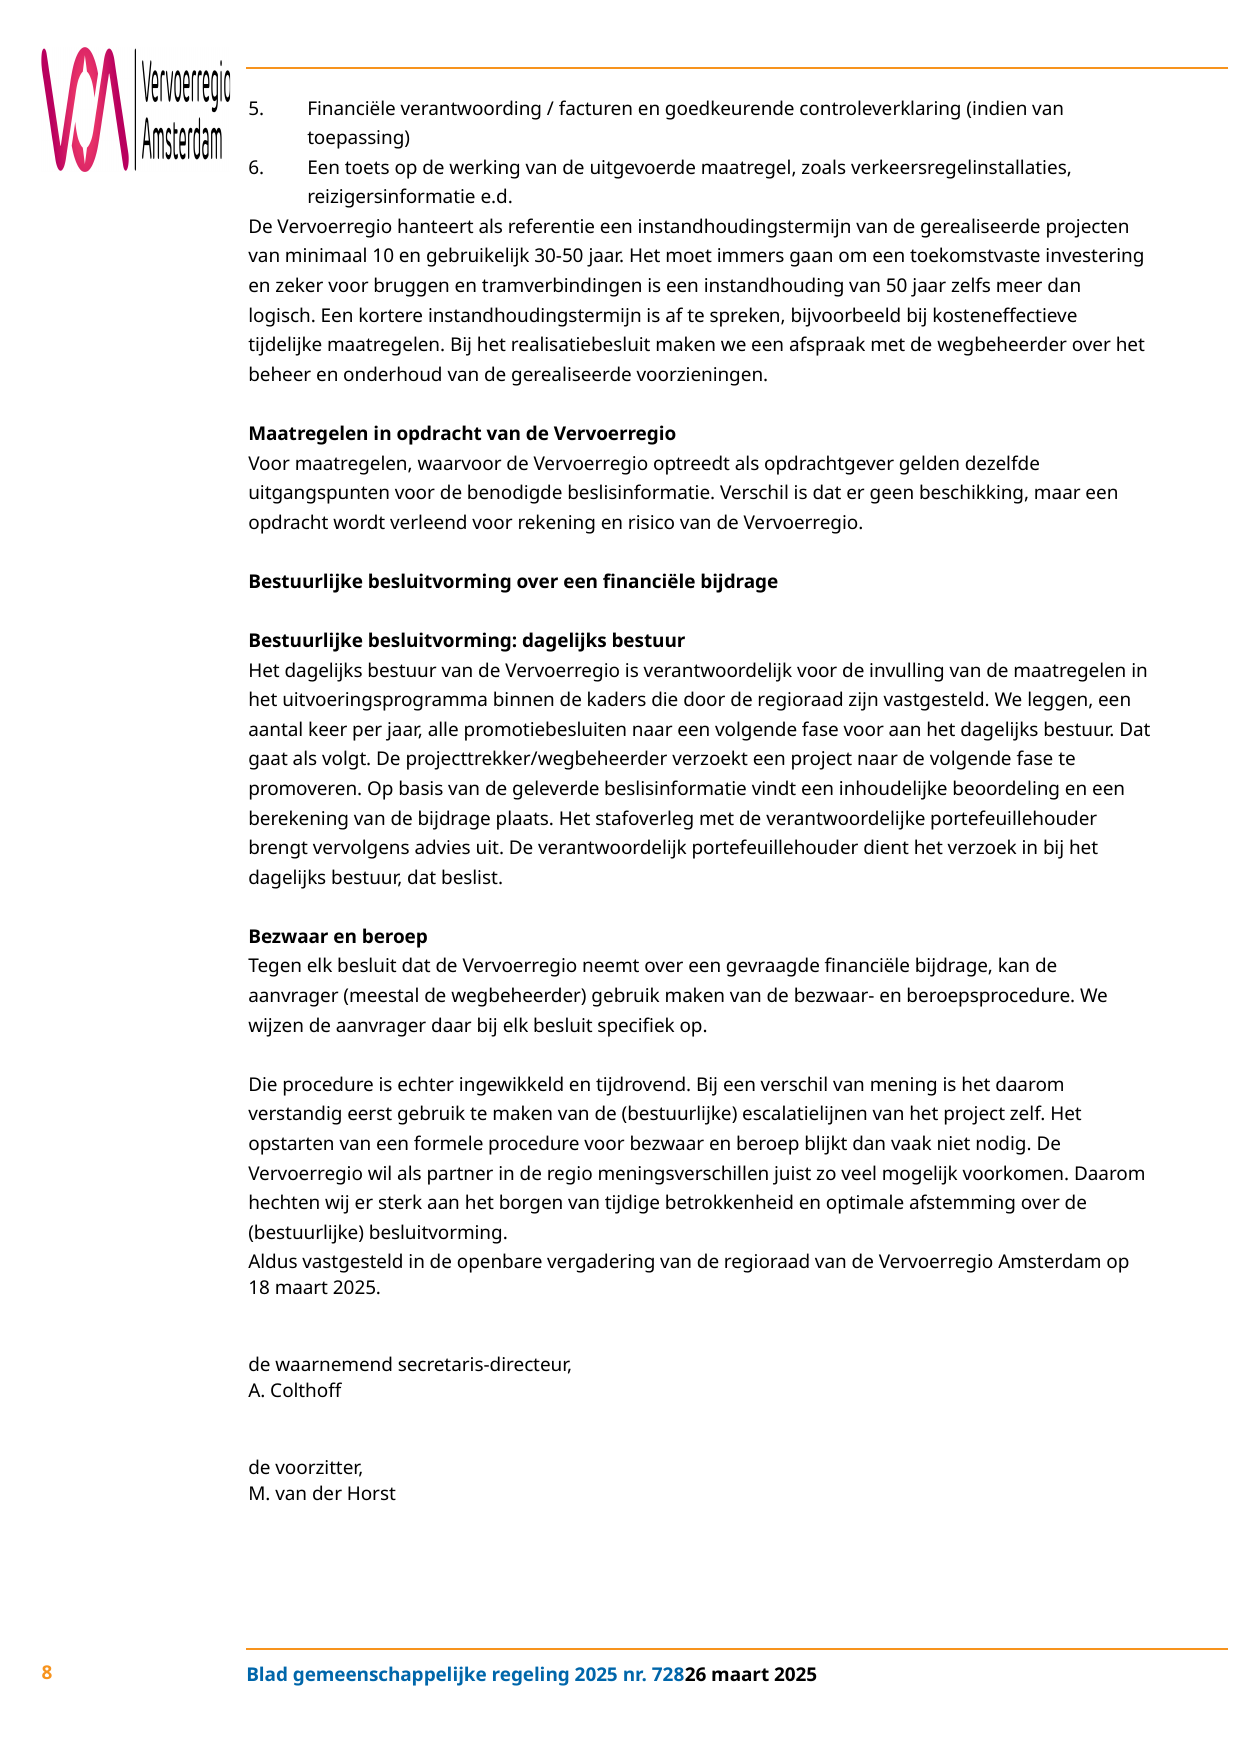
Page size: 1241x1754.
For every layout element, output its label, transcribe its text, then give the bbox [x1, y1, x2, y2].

text Bezwaar en beroep [248, 923, 1152, 949]
picture [41, 47, 231, 172]
text de waarnemend secretaris-directeur, [248, 1351, 1152, 1377]
text Die procedure is echter ingewikkeld en tijdrovend. Bij een verschil van mening is het daarom verstandig eerst gebruik te maken van de (bestuurlijke) escalatielijnen van het project zelf. Het opstarten van een formele procedure voor bezwaar en beroep blijkt dan vaak niet nodig. De Vervoerregio wil als partner in de regio meningsverschillen juist zo veel mogelijk voorkomen. Daarom hechten wij er sterk aan het borgen van tijdige betrokkenheid en optimale afstemming over de (bestuurlijke) besluitvorming. [248, 1071, 1152, 1245]
text De Vervoerregio hanteert als referentie een instandhoudingstermijn van de gerealiseerde projecten van minimaal 10 en gebruikelijk 30-50 jaar. Het moet immers gaan om een toekomstvaste investering en zeker voor bruggen en tramverbindingen is een instandhouding van 50 jaar zelfs meer dan logisch. Een kortere instandhoudingstermijn is af te spreken, bijvoorbeeld bij kosteneffectieve tijdelijke maatregelen. Bij het realisatiebesluit maken we een afspraak met de wegbeheerder over het beheer en onderhoud van de gerealiseerde voorzieningen. [248, 213, 1152, 387]
text Maatregelen in opdracht van de Vervoerregio [248, 420, 1152, 446]
text M. van der Horst [248, 1480, 1152, 1506]
list Een toets op de werking van de uitgevoerde maatregel, zoals verkeersregelinstallaties, reizigersinformatie e.d. [248, 154, 1152, 209]
text Voor maatregelen, waarvoor de Vervoerregio optreedt als opdrachtgever gelden dezelfde uitgangspunten voor de benodigde beslisinformatie. Verschil is dat er geen beschikking, maar een opdracht wordt verleend voor rekening en risico van de Vervoerregio. [248, 450, 1152, 535]
text Het dagelijks bestuur van de Vervoerregio is verantwoordelijk voor de invulling van de maatregelen in het uitvoeringsprogramma binnen de kaders die door de regioraad zijn vastgesteld. We leggen, een aantal keer per jaar, alle promotiebesluiten naar een volgende fase voor aan het dagelijks bestuur. Dat gaat als volgt. De projecttrekker/wegbeheerder verzoekt een project naar de volgende fase te promoveren. Op basis van de geleverde beslisinformatie vindt een inhoudelijke beoordeling en een berekening van de bijdrage plaats. Het stafoverleg met de verantwoordelijke portefeuillehouder brengt vervolgens advies uit. De verantwoordelijk portefeuillehouder dient het verzoek in bij het dagelijks bestuur, dat beslist. [248, 657, 1152, 890]
text Bestuurlijke besluitvorming: dagelijks bestuur [248, 627, 1152, 653]
list Financiële verantwoording / facturen en goedkeurende controleverklaring (indien van toepassing) [248, 95, 1152, 150]
text A. Colthoff [248, 1377, 1152, 1403]
text Tegen elk besluit dat de Vervoerregio neemt over een gevraagde financiële bijdrage, kan de aanvrager (meestal de wegbeheerder) gebruik maken van de bezwaar- en beroepsprocedure. We wijzen de aanvrager daar bij elk besluit specifiek op. [248, 953, 1152, 1038]
text Aldus vastgesteld in de openbare vergadering van de regioraad van de Vervoerregio Amsterdam op 18 maart 2025. [248, 1248, 1152, 1300]
text Bestuurlijke besluitvorming over een financiële bijdrage [248, 568, 1152, 594]
text de voorzitter, [248, 1454, 1152, 1480]
